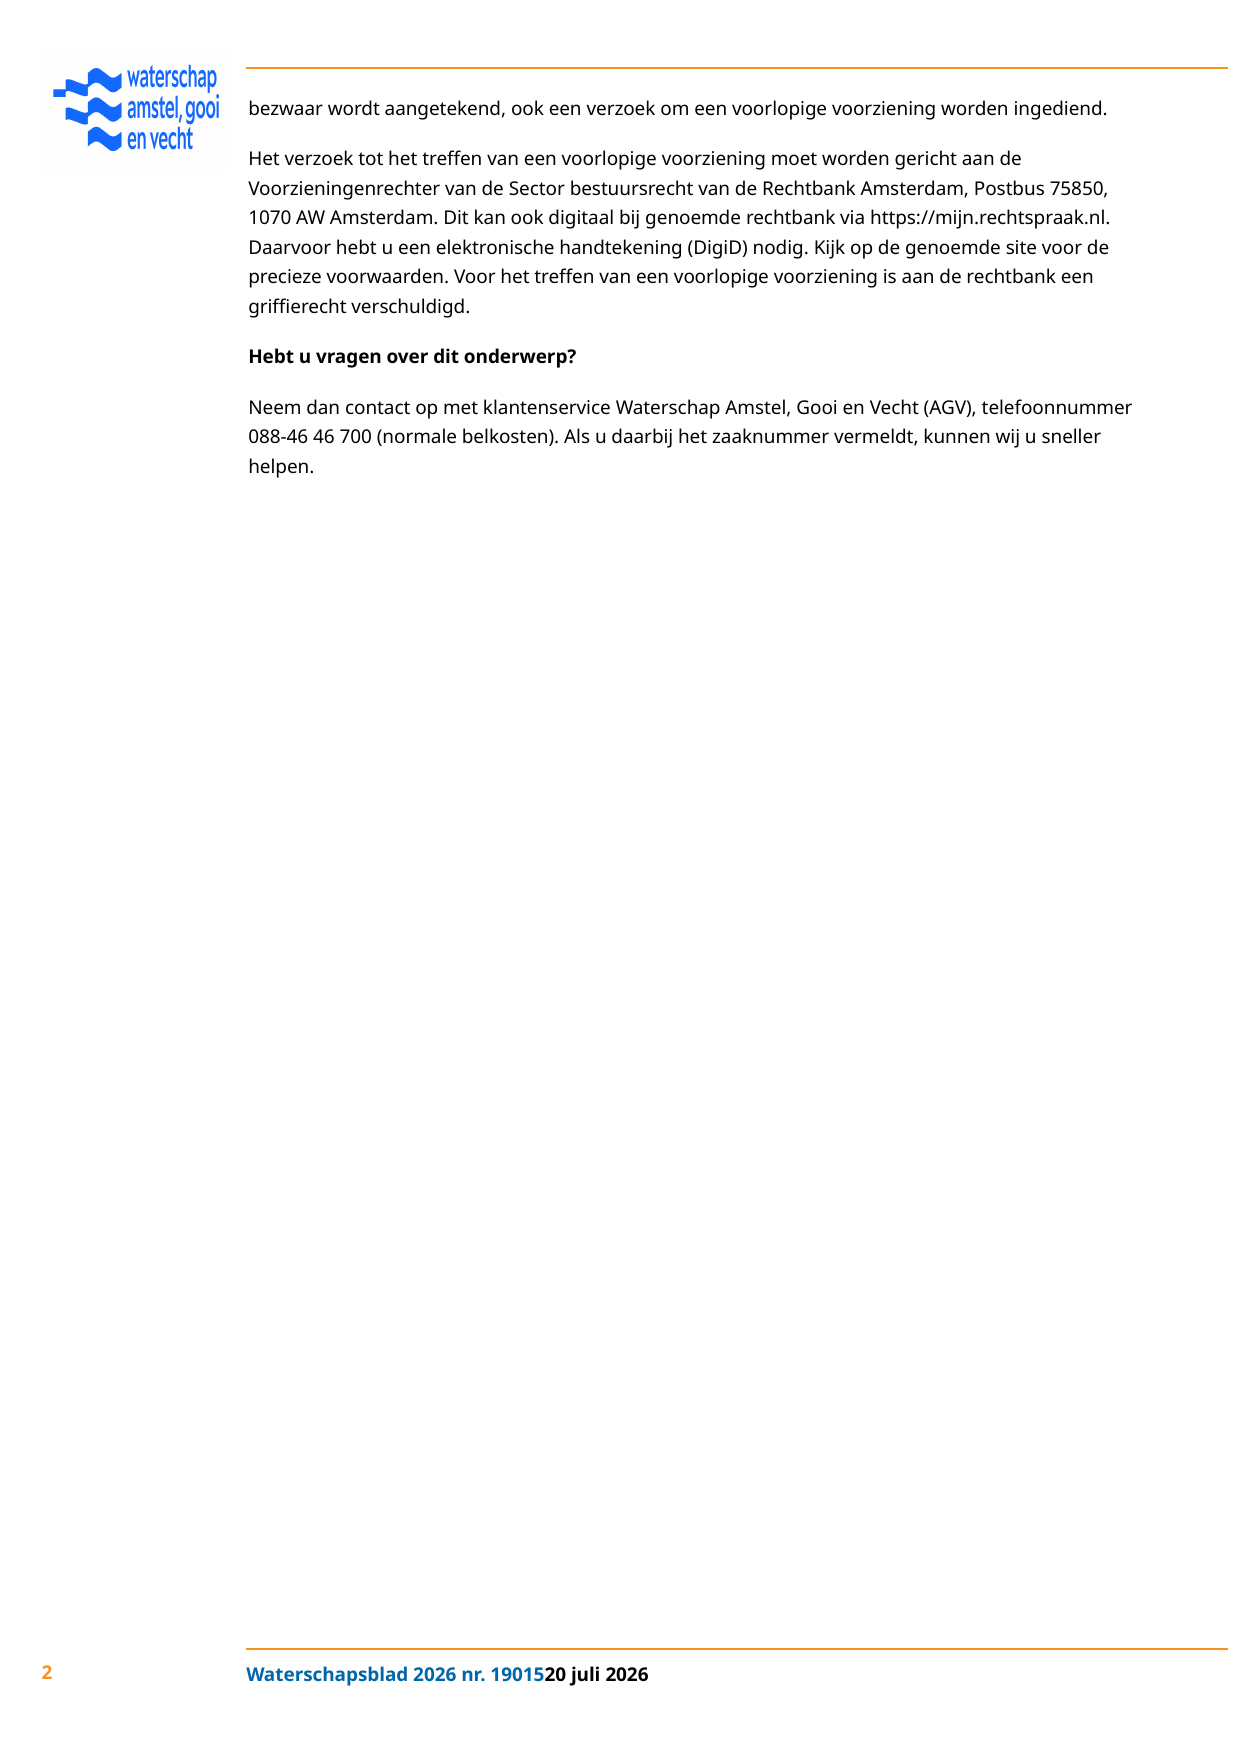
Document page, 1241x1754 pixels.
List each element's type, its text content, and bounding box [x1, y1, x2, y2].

text bezwaar wordt aangetekend, ook een verzoek om een voorlopige voorziening worden ingediend. [248, 95, 1152, 121]
text Hebt u vragen over dit onderwerp? [248, 343, 1152, 369]
text Neem dan contact op met klantenservice Waterschap Amstel, Gooi en Vecht (AGV), telefoonnummer 088-46 46 700 (normale belkosten). Als u daarbij het zaaknummer vermeldt, kunnen wij u sneller helpen. [248, 394, 1152, 479]
picture [41, 47, 231, 172]
text Het verzoek tot het treffen van een voorlopige voorziening moet worden gericht aan de Voorzieningenrechter van de Sector bestuursrecht van de Rechtbank Amsterdam, Postbus 75850, 1070 AW Amsterdam. Dit kan ook digitaal bij genoemde rechtbank via https://mijn.rechtspraak.nl. Daarvoor hebt u een elektronische handtekening (DigiD) nodig. Kijk op de genoemde site voor de precieze voorwaarden. Voor het treffen van een voorlopige voorziening is aan de rechtbank een griffierecht verschuldigd. [248, 145, 1152, 319]
